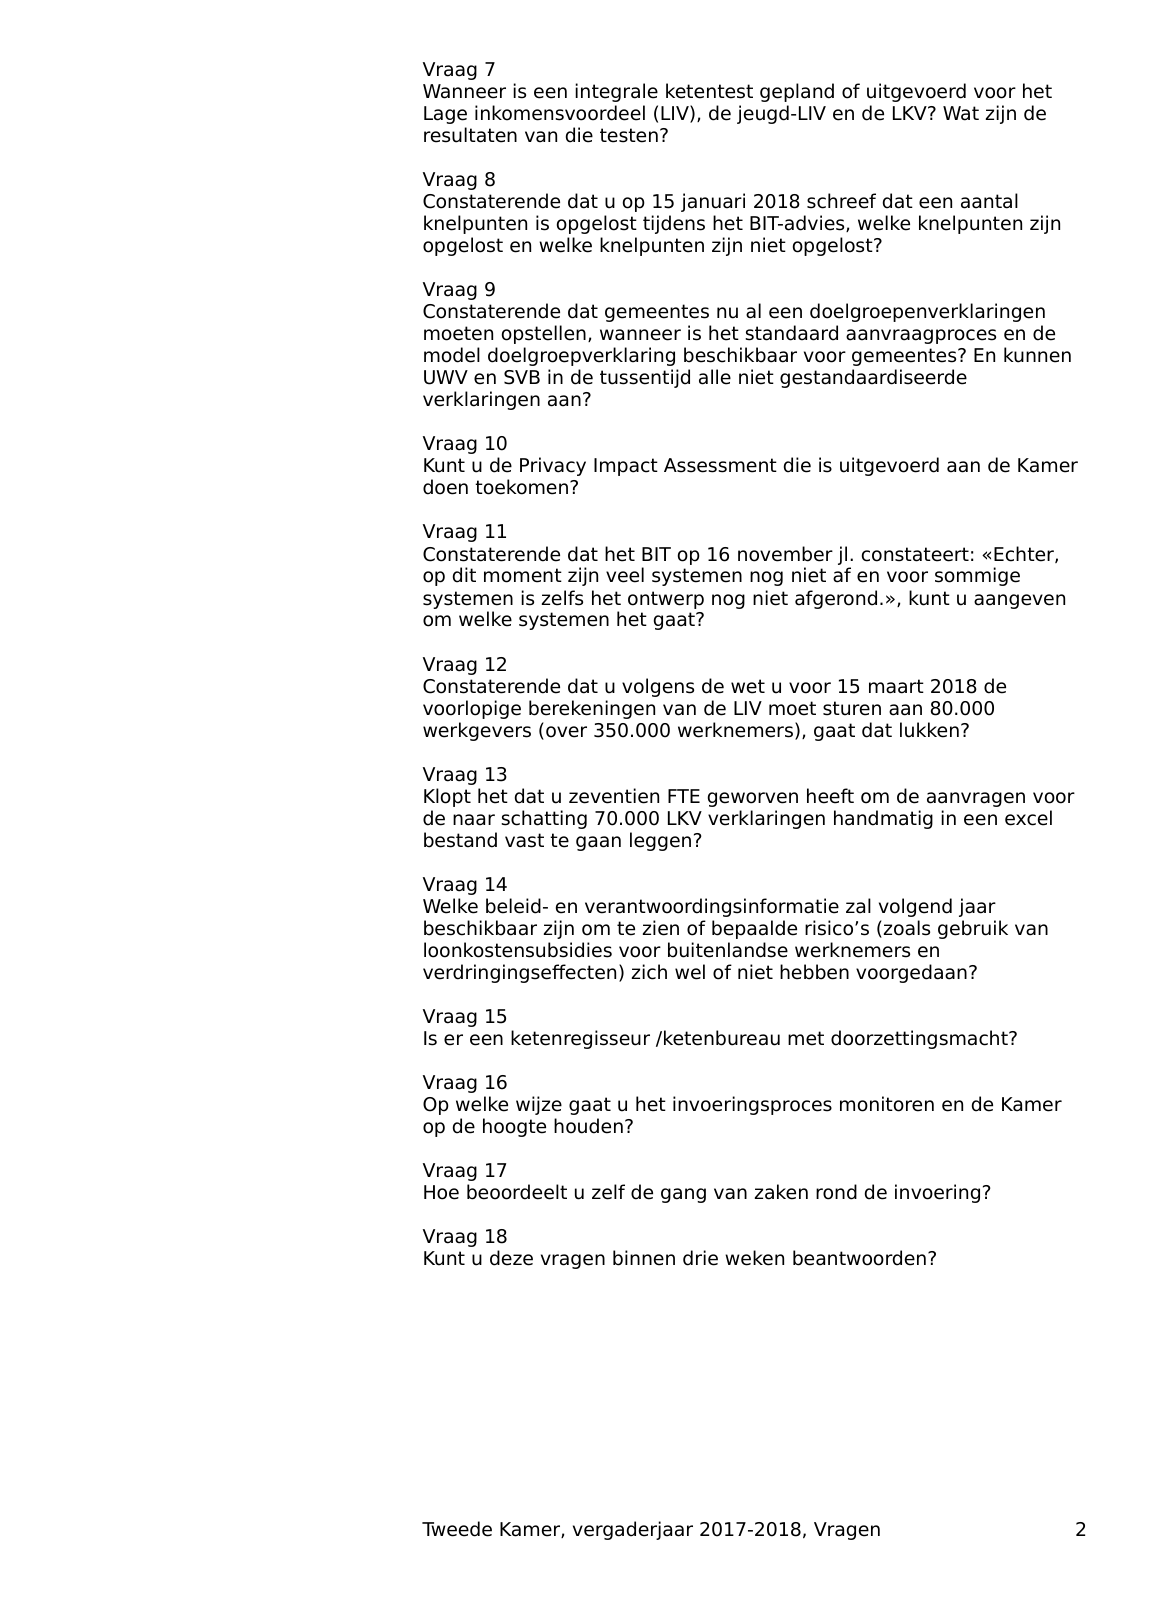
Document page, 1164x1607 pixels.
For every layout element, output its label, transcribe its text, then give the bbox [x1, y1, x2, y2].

text Is er een ketenregisseur /ketenbureau met doorzettingsmacht? [422, 1028, 1087, 1050]
text Wanneer is een integrale ketentest gepland of uitgevoerd voor het Lage inkomensvoordeel (LIV), de jeugd-LIV en de LKV? Wat zijn de resultaten van die testen? [422, 81, 1087, 147]
text Vraag 16 [422, 1072, 1087, 1094]
text Kunt u deze vragen binnen drie weken beantwoorden? [422, 1248, 1087, 1270]
text Welke beleid- en verantwoordingsinformatie zal volgend jaar beschikbaar zijn om te zien of bepaalde risico’s (zoals gebruik van loonkostensubsidies voor buitenlandse werknemers en verdringingseffecten) zich wel of niet hebben voorgedaan? [422, 896, 1087, 984]
text Hoe beoordeelt u zelf de gang van zaken rond de invoering? [422, 1182, 1087, 1204]
text Kunt u de Privacy Impact Assessment die is uitgevoerd aan de Kamer doen toekomen? [422, 455, 1087, 499]
text Vraag 7 [422, 59, 1087, 81]
text Op welke wijze gaat u het invoeringsproces monitoren en de Kamer op de hoogte houden? [422, 1094, 1087, 1138]
text Constaterende dat het BIT op 16 november jl. constateert: «Echter, op dit moment zijn veel systemen nog niet af en voor sommige systemen is zelfs het ontwerp nog niet afgerond.», kunt u aangeven om welke systemen het gaat? [422, 543, 1087, 631]
text Vraag 11 [422, 521, 1087, 543]
text Vraag 10 [422, 433, 1087, 455]
text Vraag 17 [422, 1160, 1087, 1182]
text Klopt het dat u zeventien FTE geworven heeft om de aanvragen voor de naar schatting 70.000 LKV verklaringen handmatig in een excel bestand vast te gaan leggen? [422, 786, 1087, 852]
text Vraag 14 [422, 874, 1087, 896]
text Constaterende dat u op 15 januari 2018 schreef dat een aantal knelpunten is opgelost tijdens het BIT-advies, welke knelpunten zijn opgelost en welke knelpunten zijn niet opgelost? [422, 191, 1087, 257]
text Constaterende dat gemeentes nu al een doelgroepenverklaringen moeten opstellen, wanneer is het standaard aanvraagproces en de model doelgroepverklaring beschikbaar voor gemeentes? En kunnen UWV en SVB in de tussentijd alle niet gestandaardiseerde verklaringen aan? [422, 301, 1087, 411]
text Vraag 18 [422, 1226, 1087, 1248]
text Vraag 9 [422, 279, 1087, 301]
text Constaterende dat u volgens de wet u voor 15 maart 2018 de voorlopige berekeningen van de LIV moet sturen aan 80.000 werkgevers (over 350.000 werknemers), gaat dat lukken? [422, 676, 1087, 741]
text Vraag 12 [422, 653, 1087, 676]
text Vraag 15 [422, 1006, 1087, 1028]
text Vraag 8 [422, 169, 1087, 191]
text Vraag 13 [422, 764, 1087, 786]
